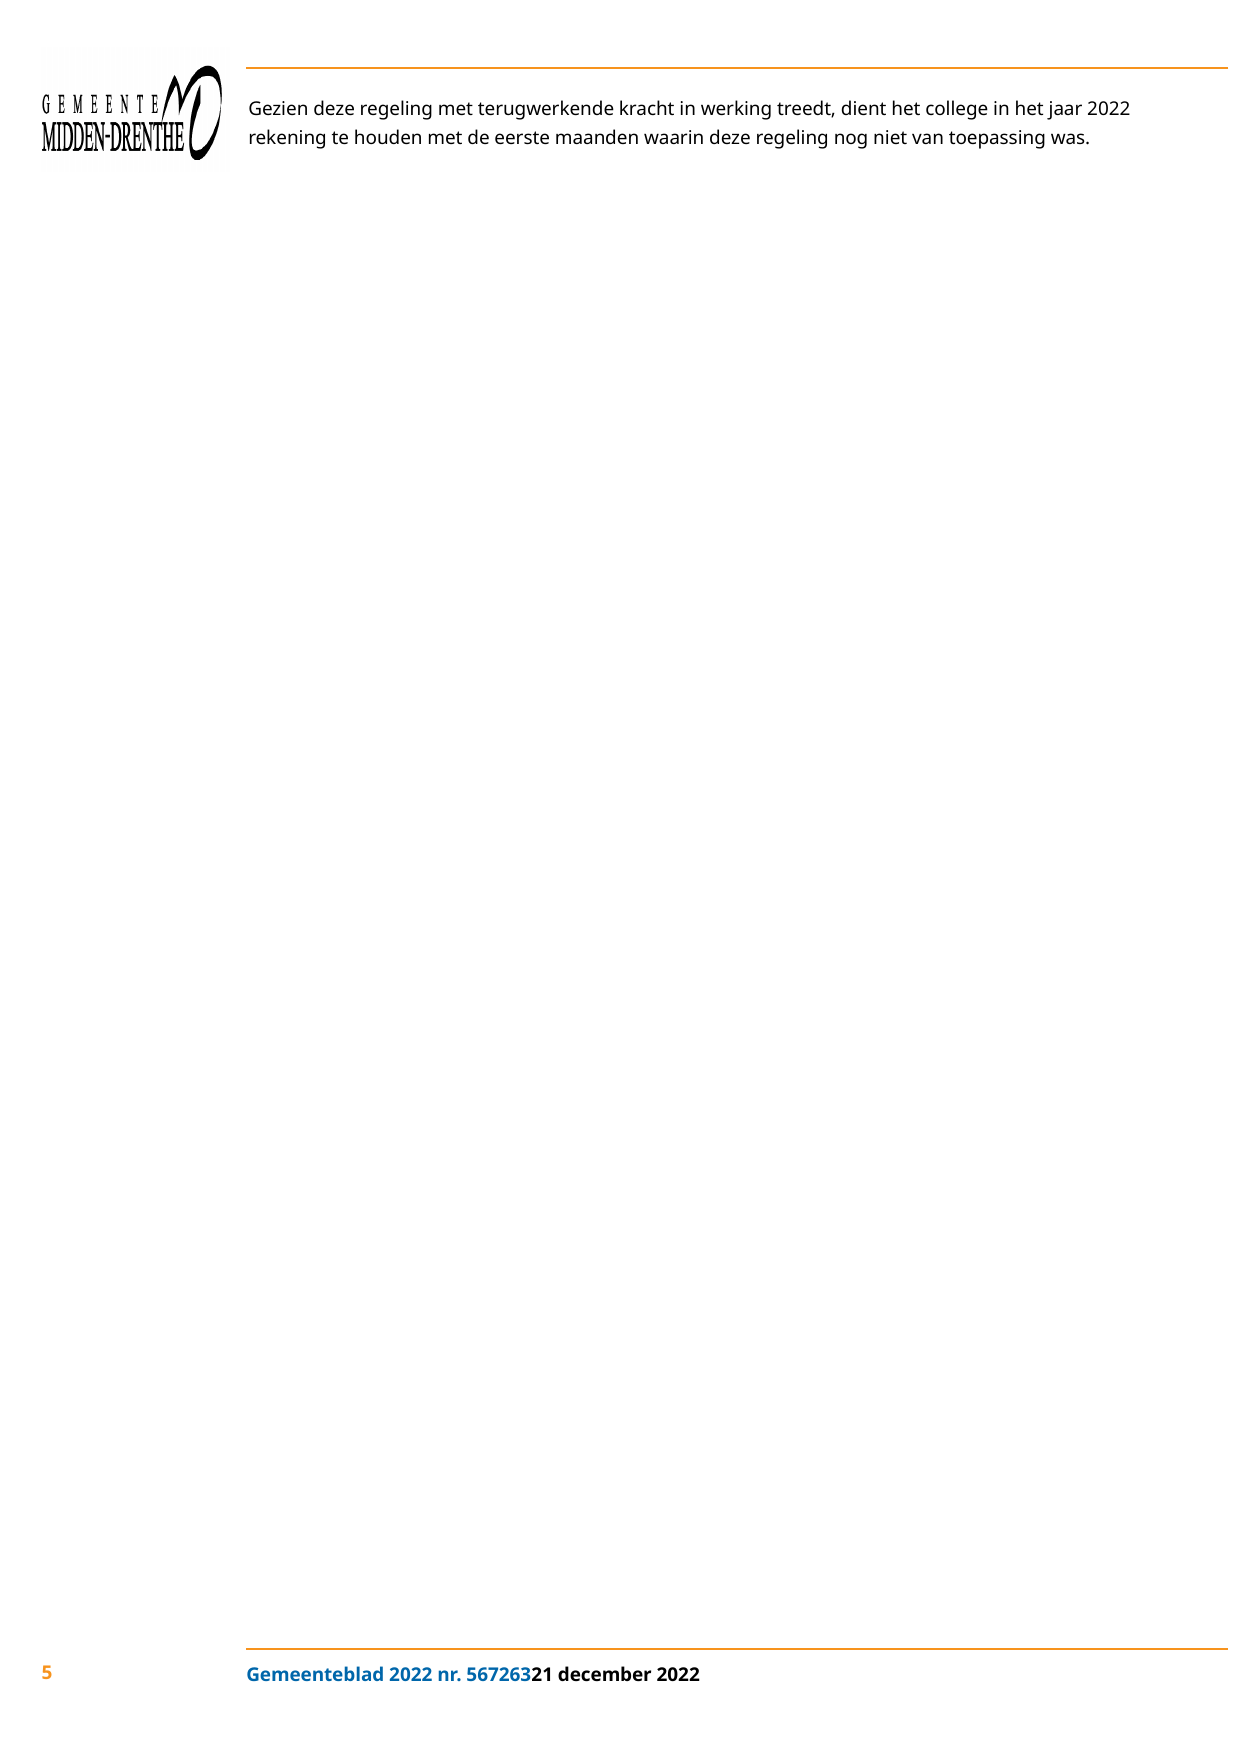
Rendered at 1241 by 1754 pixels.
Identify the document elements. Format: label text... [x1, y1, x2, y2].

text Gezien deze regeling met terugwerkende kracht in werking treedt, dient het college in het jaar 2022 rekening te houden met de eerste maanden waarin deze regeling nog niet van toepassing was. [248, 95, 1152, 150]
picture [41, 47, 231, 172]
